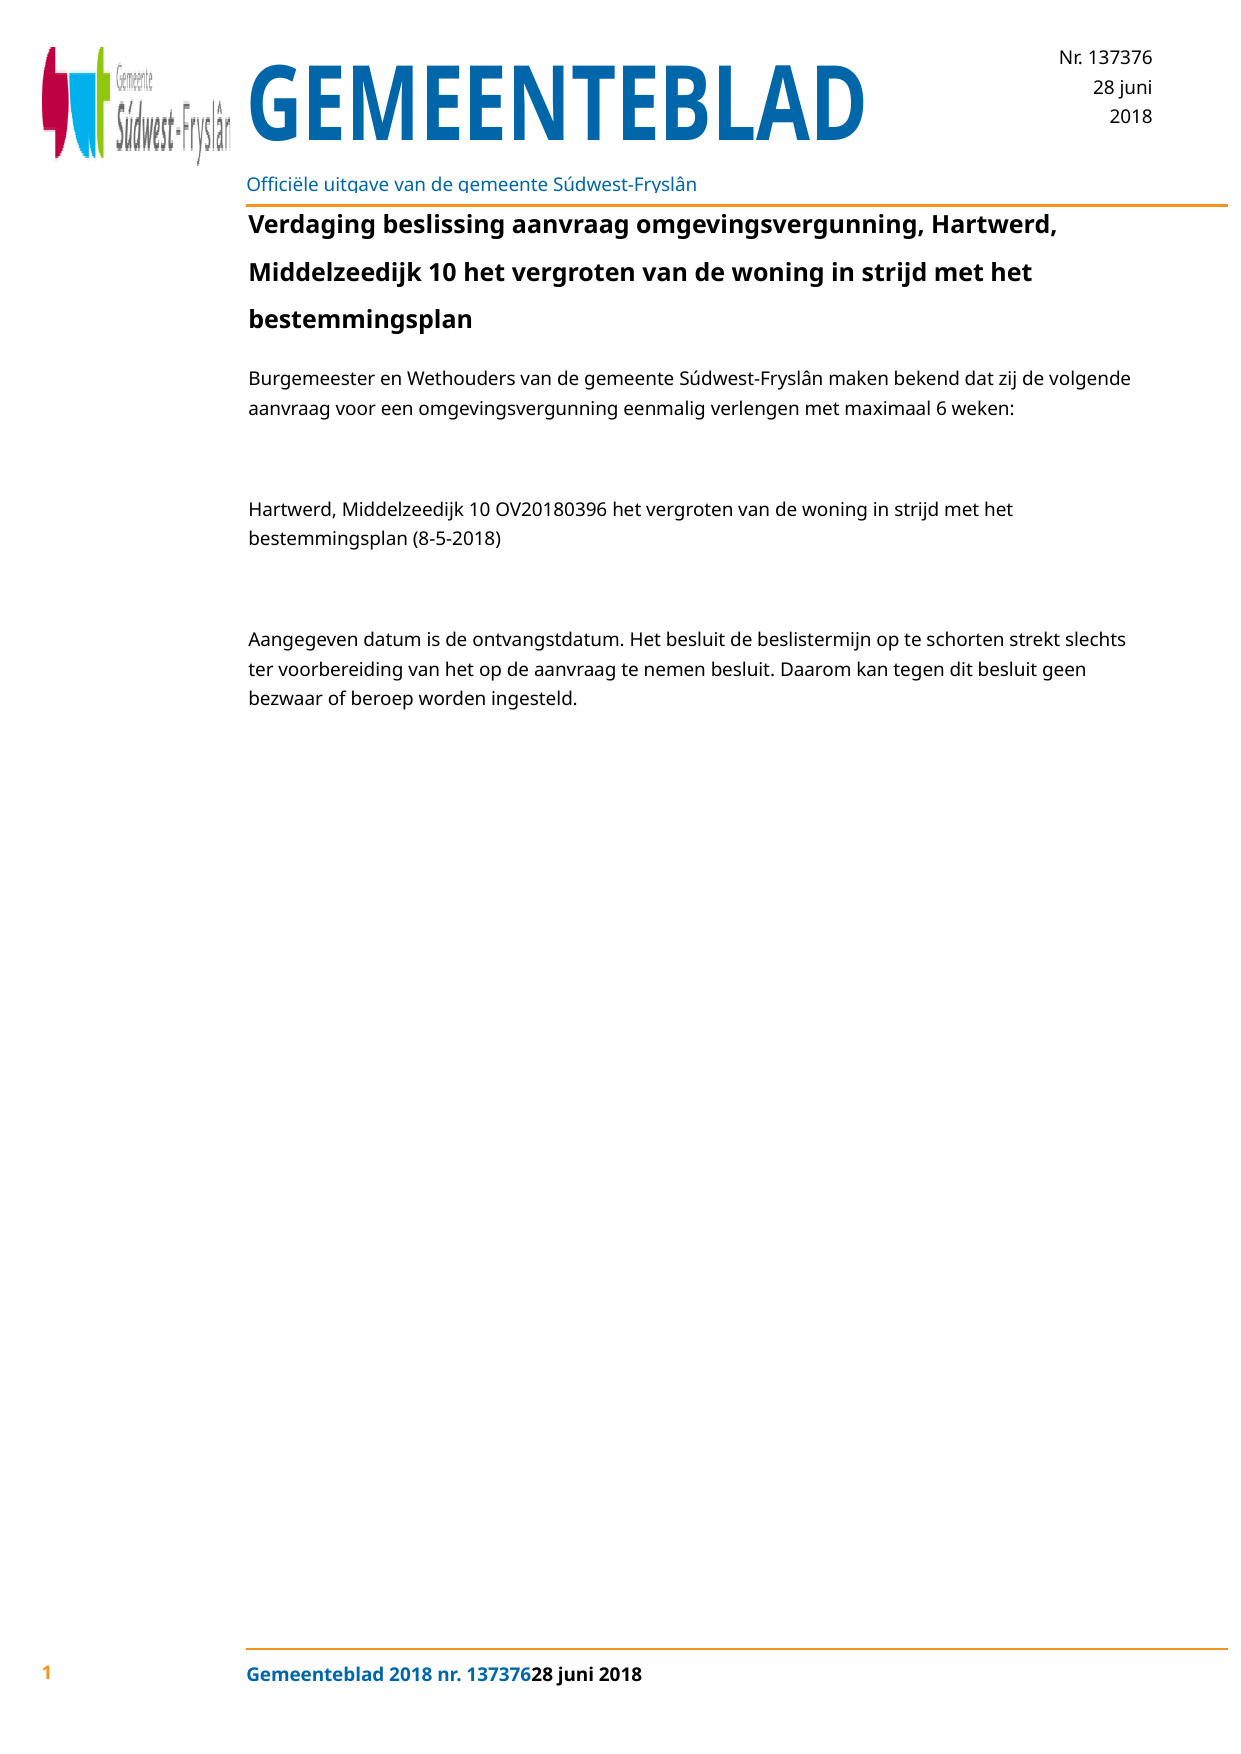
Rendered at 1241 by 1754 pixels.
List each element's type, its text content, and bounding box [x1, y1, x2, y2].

text Aangegeven datum is de ontvangstdatum. Het besluit de beslistermijn op te schorten strekt slechts ter voorbereiding van het op de aanvraag te nemen besluit. Daarom kan tegen dit besluit geen bezwaar of beroep worden ingesteld. [248, 626, 1152, 711]
text Burgemeester en Wethouders van de gemeente Súdwest-Fryslân maken bekend dat zij de volgende aanvraag voor een omgevingsvergunning eenmalig verlengen met maximaal 6 weken: [248, 366, 1152, 421]
picture [41, 47, 231, 172]
text Hartwerd, Middelzeedijk 10 OV20180396 het vergroten van de woning in strijd met het bestemmingsplan (8-5-2018) [248, 496, 1152, 551]
text Verdaging beslissing aanvraag omgevingsvergunning, Hartwerd, Middelzeedijk 10 het vergroten van de woning in strijd met het bestemmingsplan [248, 207, 1152, 336]
